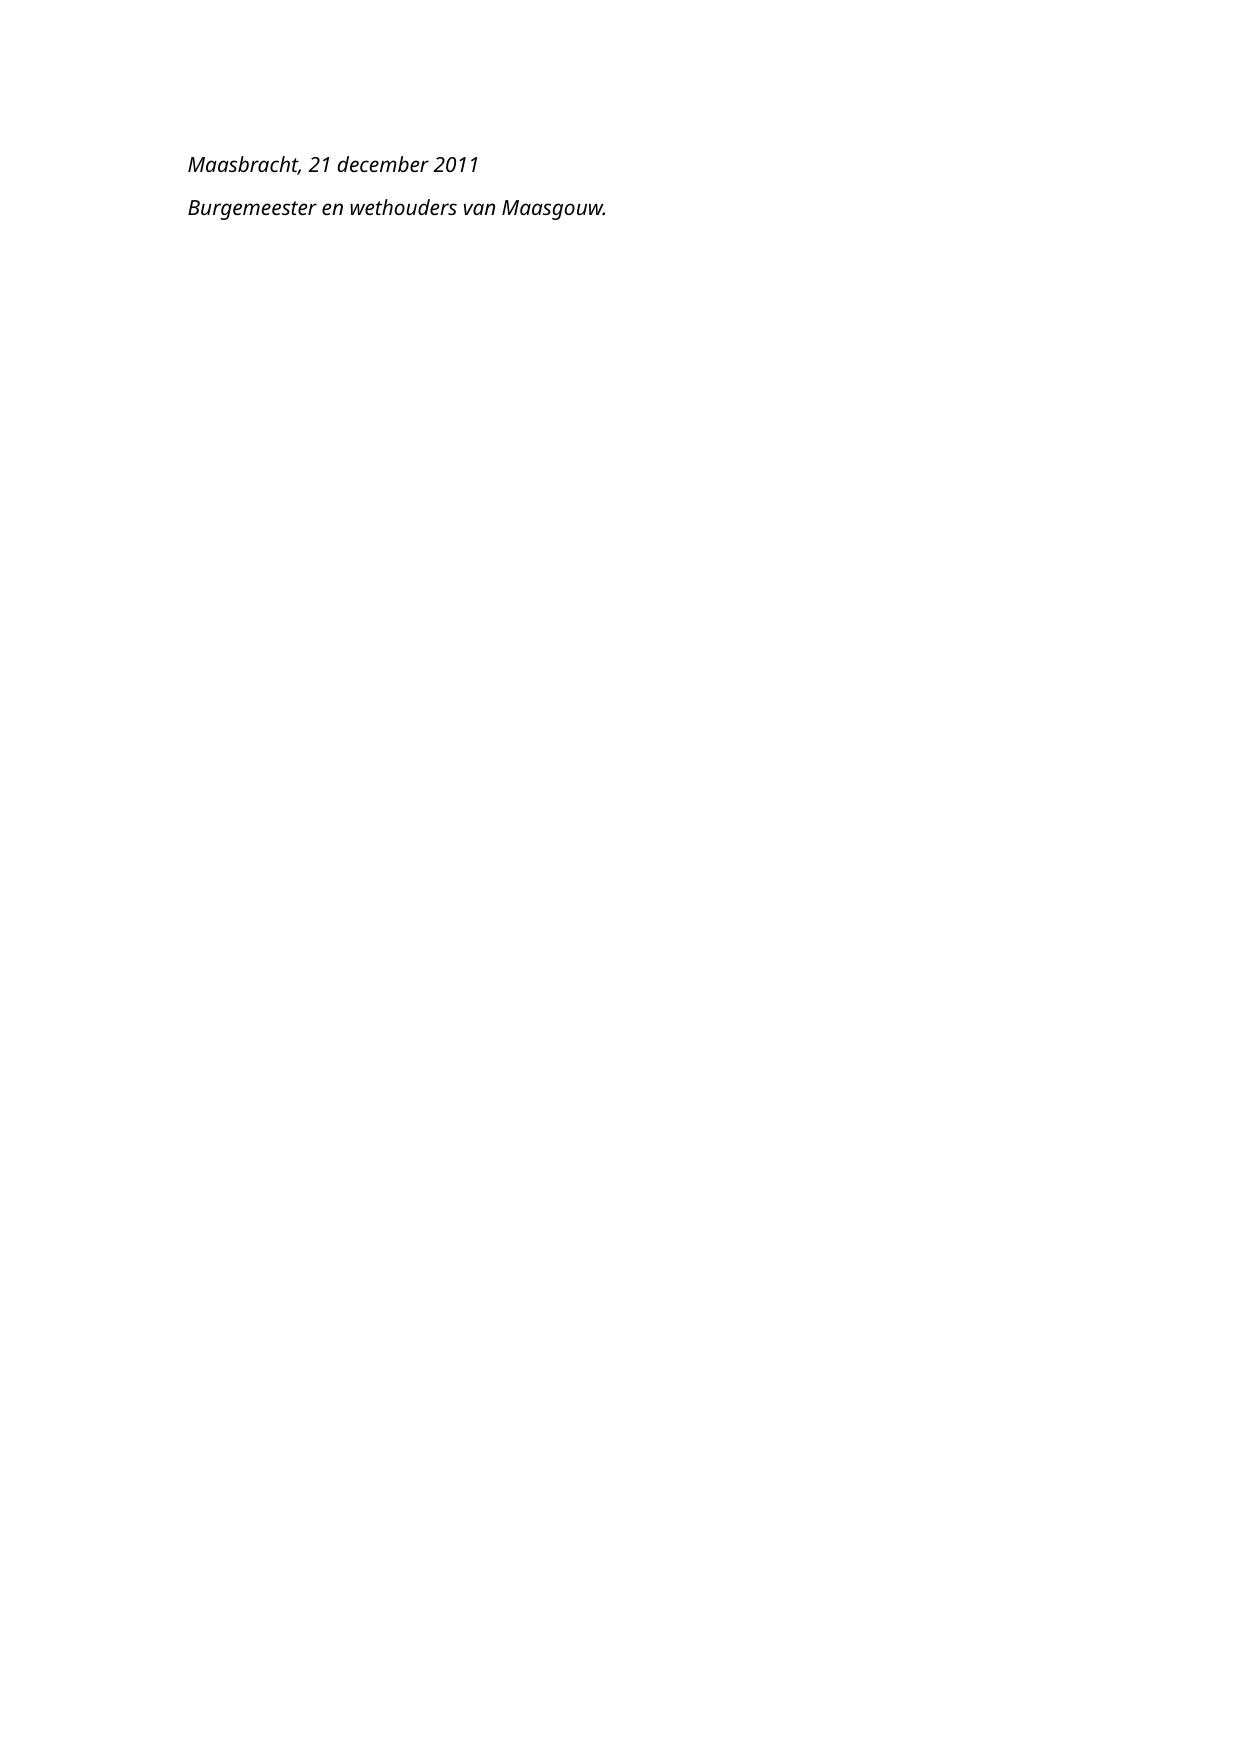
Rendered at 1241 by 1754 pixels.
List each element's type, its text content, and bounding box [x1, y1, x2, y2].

text Maasbracht, 21 december 2011 [187, 150, 1053, 178]
text Burgemeester en wethouders van Maasgouw. [187, 193, 1053, 222]
